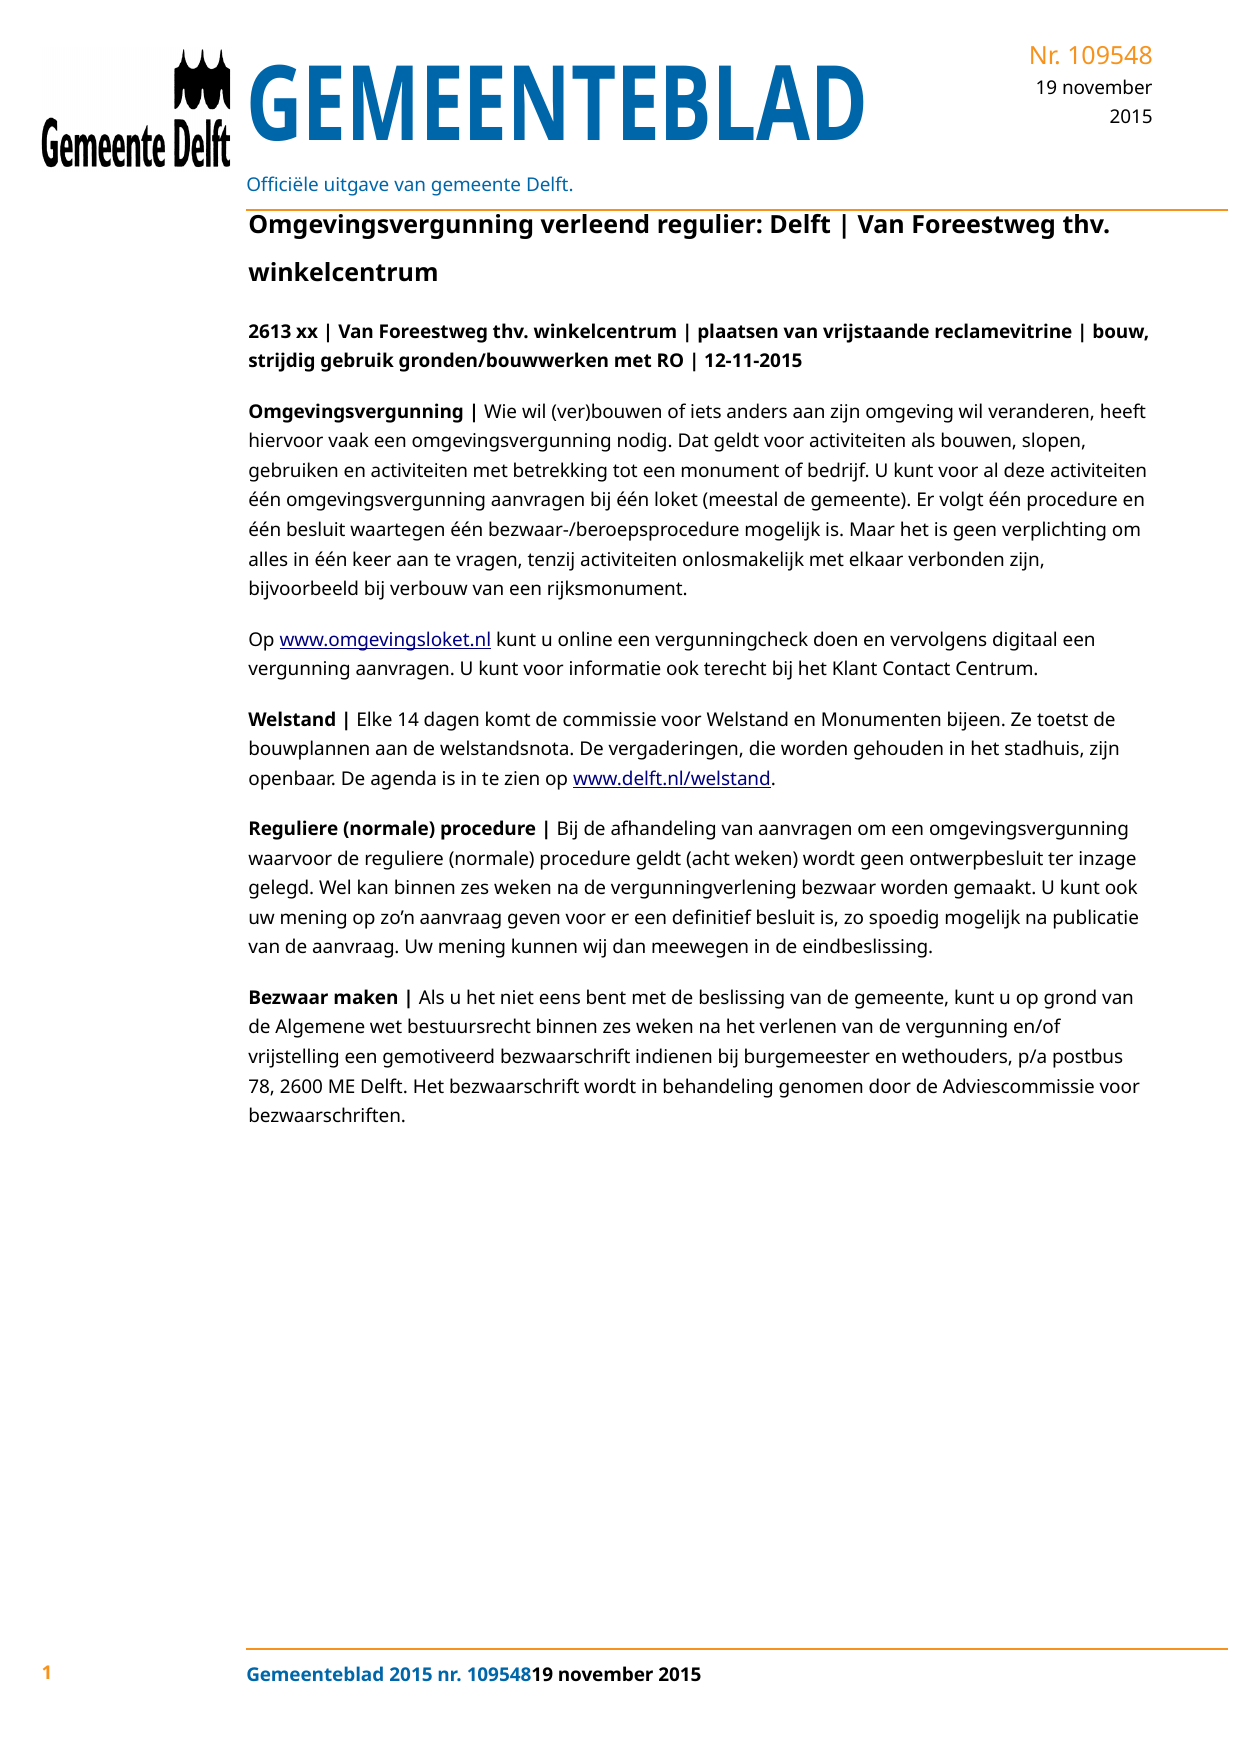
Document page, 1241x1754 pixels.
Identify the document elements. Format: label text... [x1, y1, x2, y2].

text 2613 xx | Van Foreestweg thv. winkelcentrum | plaatsen van vrijstaande reclamevitrine | bouw, strijdig gebruik gronden/bouwwerken met RO | 12-11-2015 [248, 318, 1152, 373]
text Omgevingsvergunning verleend regulier: Delft | Van Foreestweg thv. winkelcentrum [248, 211, 1152, 288]
picture [41, 47, 231, 172]
text Welstand | Elke 14 dagen komt de commissie voor Welstand en Monumenten bijeen. Ze toetst de bouwplannen aan de welstandsnota. De vergaderingen, die worden gehouden in het stadhuis, zijn openbaar. De agenda is in te zien op www.delft.nl/welstand. [248, 706, 1152, 791]
text Bezwaar maken | Als u het niet eens bent met de beslissing van de gemeente, kunt u op grond van de Algemene wet bestuursrecht binnen zes weken na het verlenen van de vergunning en/of vrijstelling een gemotiveerd bezwaarschrift indienen bij burgemeester en wethouders, p/a postbus 78, 2600 ME Delft. Het bezwaarschrift wordt in behandeling genomen door de Adviescommissie voor bezwaarschriften. [248, 984, 1152, 1128]
text Reguliere (normale) procedure | Bij de afhandeling van aanvragen om een omgevingsvergunning waarvoor de reguliere (normale) procedure geldt (acht weken) wordt geen ontwerpbesluit ter inzage gelegd. Wel kan binnen zes weken na de vergunningverlening bezwaar worden gemaakt. U kunt ook uw mening op zo’n aanvraag geven voor er een definitief besluit is, zo spoedig mogelijk na publicatie van de aanvraag. Uw mening kunnen wij dan meewegen in de eindbeslissing. [248, 815, 1152, 959]
text Op www.omgevingsloket.nl kunt u online een vergunningcheck doen en vervolgens digitaal een vergunning aanvragen. U kunt voor informatie ook terecht bij het Klant Contact Centrum. [248, 626, 1152, 681]
text Omgevingsvergunning | Wie wil (ver)bouwen of iets anders aan zijn omgeving wil veranderen, heeft hiervoor vaak een omgevingsvergunning nodig. Dat geldt voor activiteiten als bouwen, slopen, gebruiken en activiteiten met betrekking tot een monument of bedrijf. U kunt voor al deze activiteiten één omgevingsvergunning aanvragen bij één loket (meestal de gemeente). Er volgt één procedure en één besluit waartegen één bezwaar-/beroepsprocedure mogelijk is. Maar het is geen verplichting om alles in één keer aan te vragen, tenzij activiteiten onlosmakelijk met elkaar verbonden zijn, bijvoorbeeld bij verbouw van een rijksmonument. [248, 398, 1152, 601]
